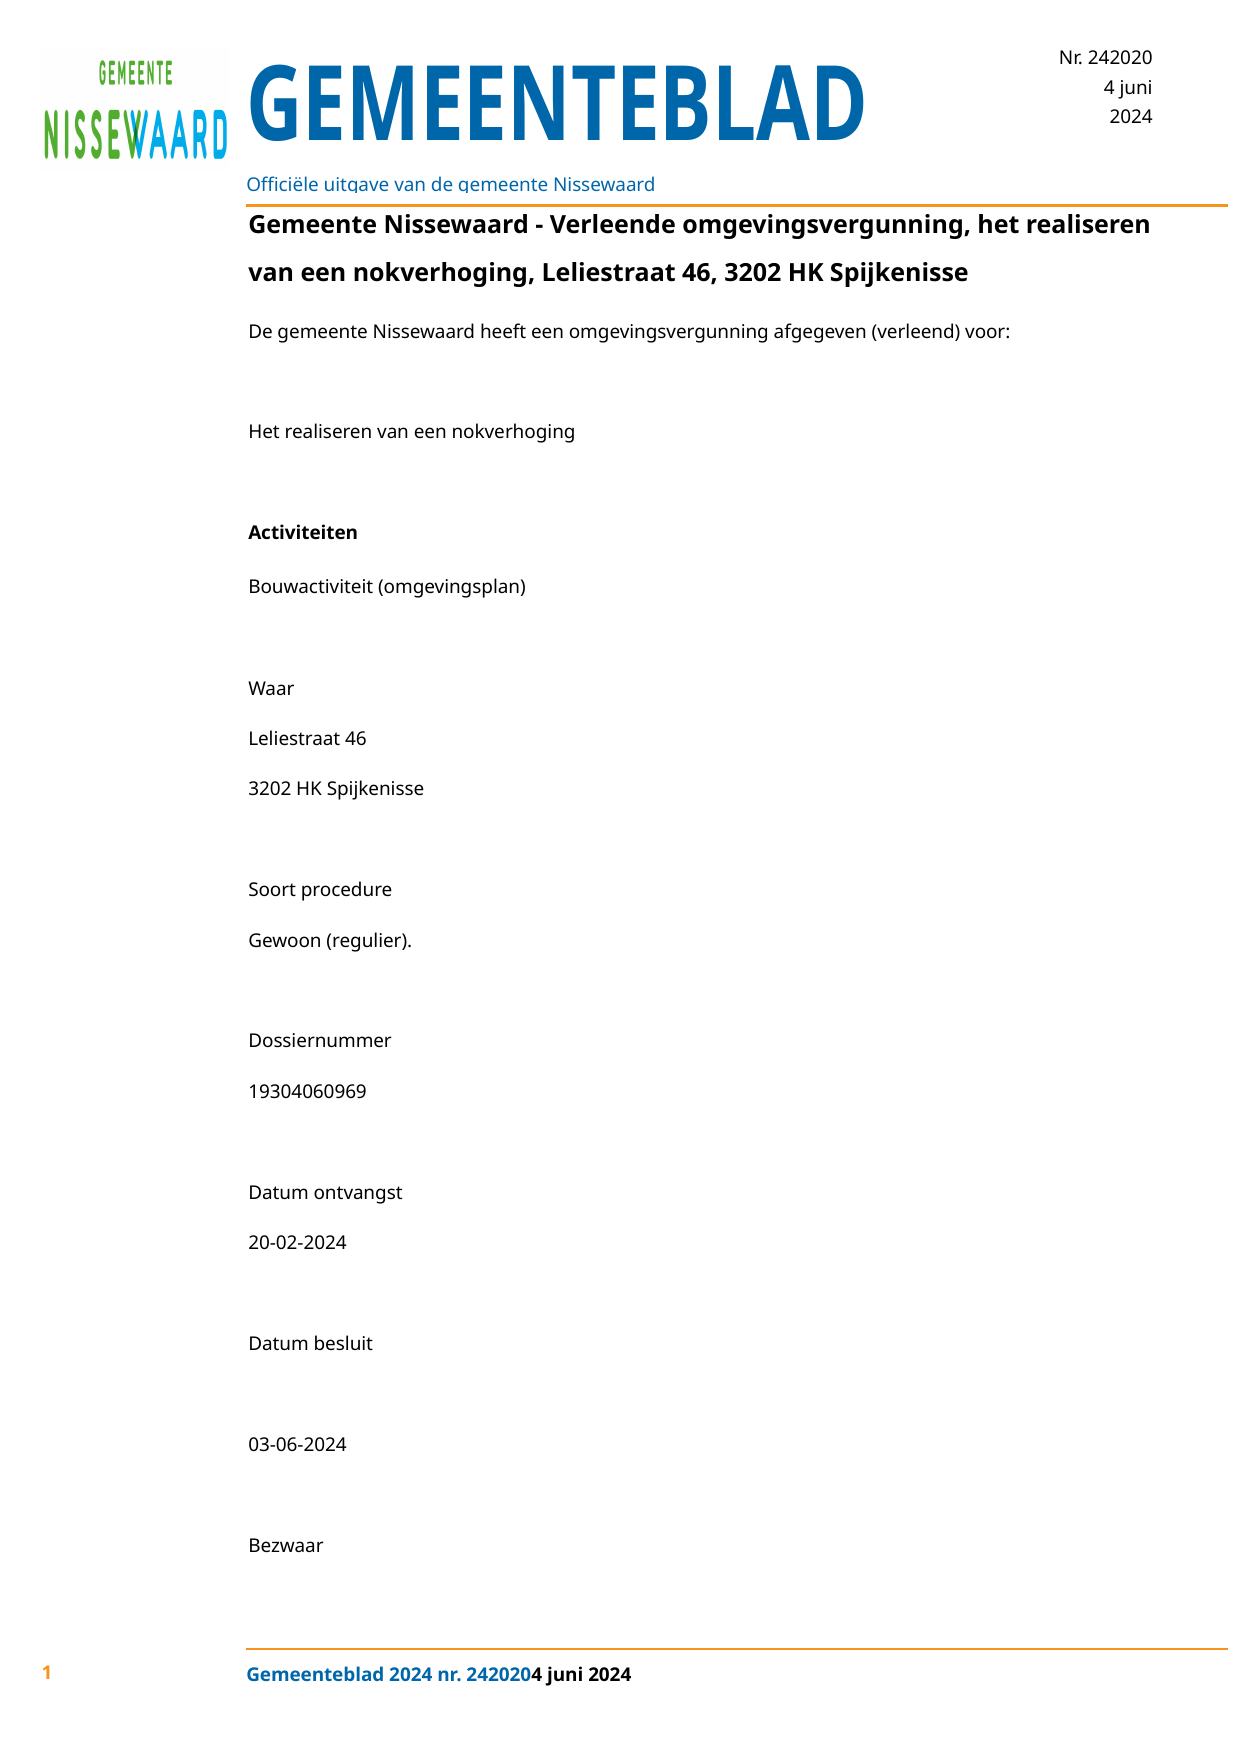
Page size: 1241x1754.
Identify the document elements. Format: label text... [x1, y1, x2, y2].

text 3202 HK Spijkenisse [248, 776, 1152, 801]
text Leliestraat 46 [248, 725, 1152, 751]
text Activiteiten [248, 519, 1152, 545]
text Datum ontvangst [248, 1179, 1152, 1205]
text Het realiseren van een nokverhoging [248, 419, 1152, 444]
text Gewoon (regulier). [248, 927, 1152, 953]
text 20-02-2024 [248, 1229, 1152, 1255]
text De gemeente Nissewaard heeft een omgevingsvergunning afgegeven (verleend) voor: [248, 318, 1152, 344]
text Bezwaar [248, 1532, 1152, 1558]
text ﻿Bouwactiviteit (omgevingsplan) [248, 570, 1152, 599]
text 03-06-2024 [248, 1431, 1152, 1457]
text Datum besluit [248, 1330, 1152, 1356]
text Gemeente Nissewaard - Verleende omgevingsvergunning, het realiseren van een nokverhoging, Leliestraat 46, 3202 HK Spijkenisse [248, 207, 1152, 288]
text Dossiernummer [248, 1028, 1152, 1053]
text Soort procedure [248, 876, 1152, 902]
picture [41, 47, 231, 172]
text 19304060969 [248, 1078, 1152, 1104]
text Waar [248, 675, 1152, 701]
